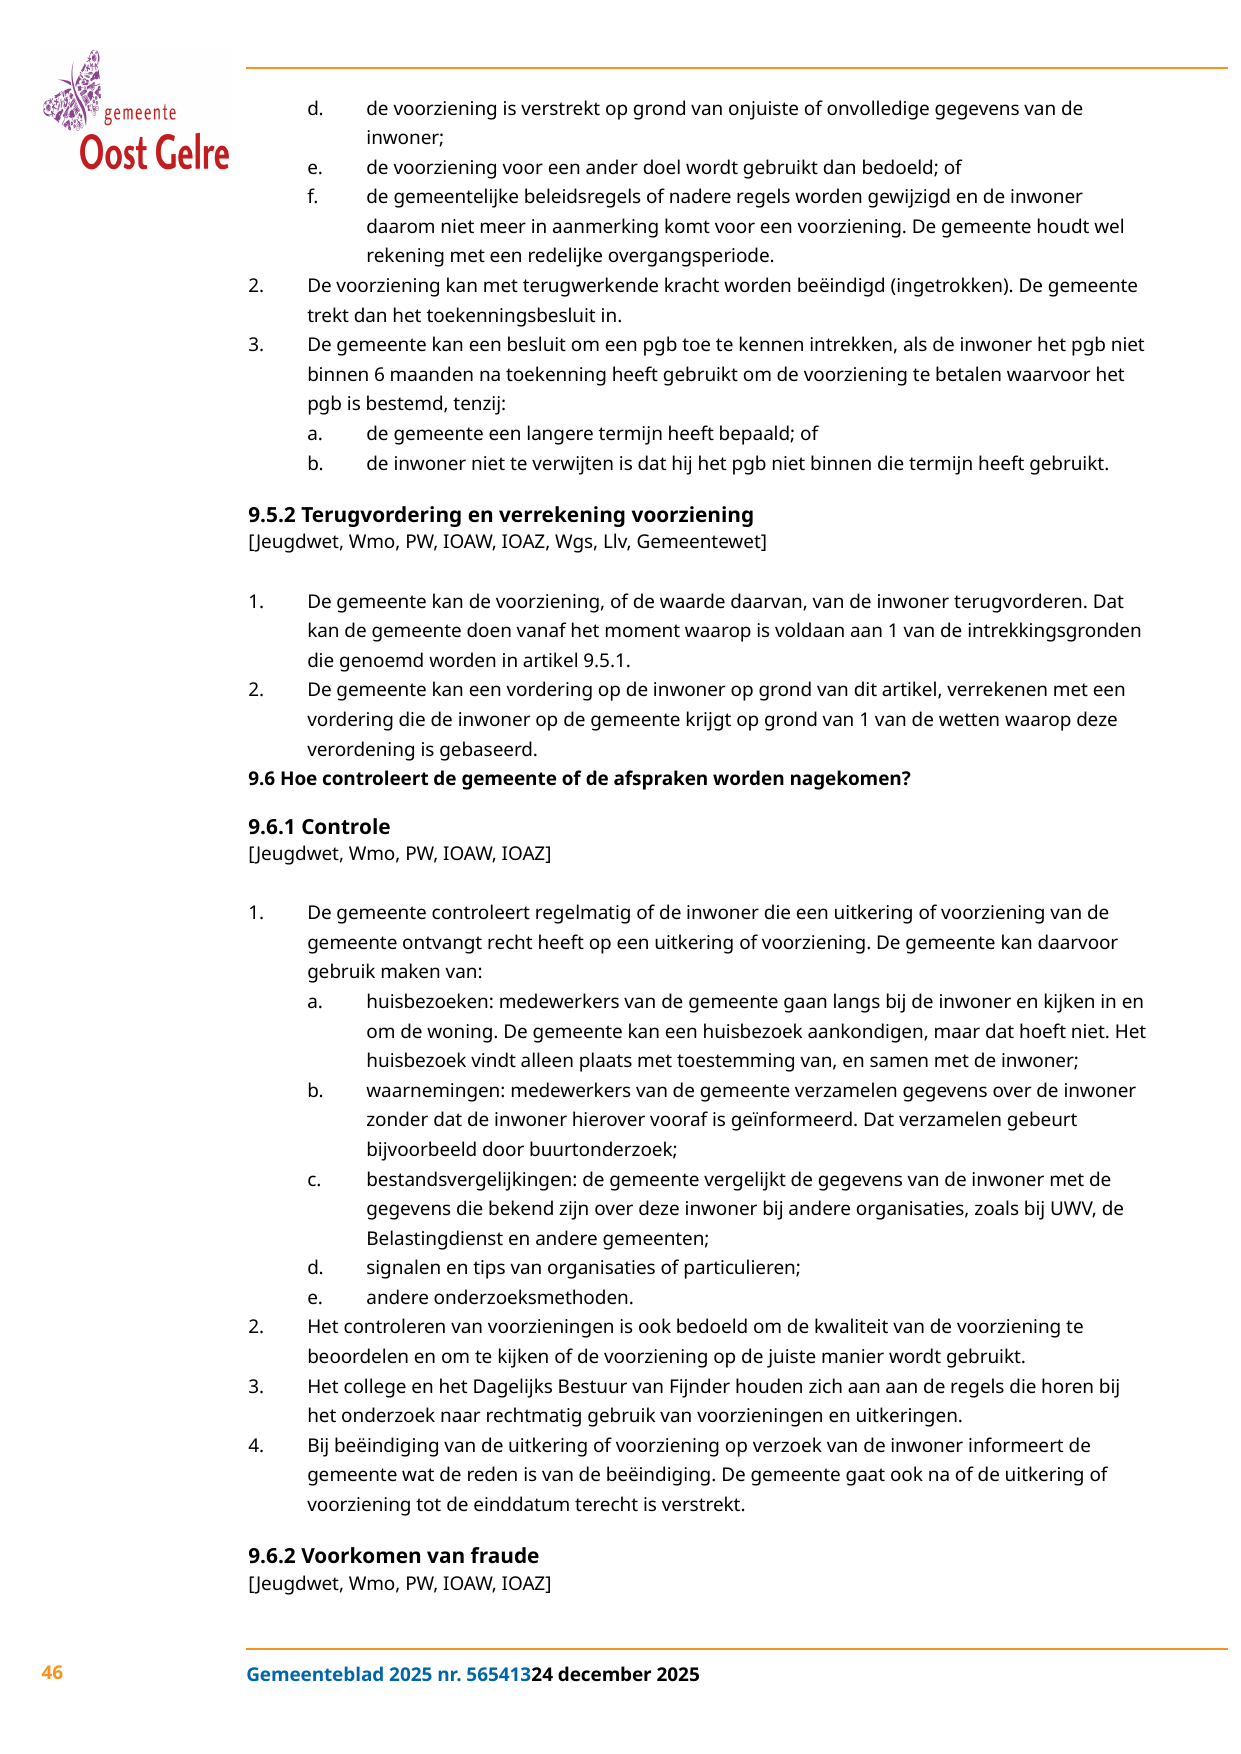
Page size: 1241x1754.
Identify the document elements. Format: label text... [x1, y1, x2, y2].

list De voorziening kan met terugwerkende kracht worden beëindigd (ingetrokken). De gemeente trekt dan het toekenningsbesluit in. [248, 272, 1152, 328]
picture [41, 47, 231, 172]
list bestandsvergelijkingen: de gemeente vergelijkt de gegevens van de inwoner met de gegevens die bekend zijn over deze inwoner bij andere organisaties, zoals bij UWV, de Belastingdienst en andere gemeenten; [307, 1166, 1152, 1251]
text [Jeugdwet, Wmo, PW, IOAW, IOAZ, Wgs, Llv, Gemeentewet] [248, 529, 1152, 554]
list De gemeente controleert regelmatig of de inwoner die een uitkering of voorziening van de gemeente ontvangt recht heeft op een uitkering of voorziening. De gemeente kan daarvoor gebruik maken van: [248, 899, 1152, 984]
list de gemeentelijke beleidsregels of nadere regels worden gewijzigd en de inwoner daarom niet meer in aanmerking komt voor een voorziening. De gemeente houdt wel rekening met een redelijke overgangsperiode. [307, 183, 1152, 268]
list waarnemingen: medewerkers van de gemeente verzamelen gegevens over de inwoner zonder dat de inwoner hierover vooraf is geïnformeerd. Dat verzamelen gebeurt bijvoorbeeld door buurtonderzoek; [307, 1077, 1152, 1162]
list de inwoner niet te verwijten is dat hij het pgb niet binnen die termijn heeft gebruikt. [307, 450, 1152, 476]
text 9.6.1 Controle [248, 812, 1152, 840]
list De gemeente kan een vordering op de inwoner op grond van dit artikel, verrekenen met een vordering die de inwoner op de gemeente krijgt op grond van 1 van de wetten waarop deze verordening is gebaseerd. [248, 677, 1152, 761]
text 9.6.2 Voorkomen van fraude [248, 1542, 1152, 1570]
list de voorziening voor een ander doel wordt gebruikt dan bedoeld; of [307, 154, 1152, 180]
text [Jeugdwet, Wmo, PW, IOAW, IOAZ] [248, 1570, 1152, 1596]
list de gemeente een langere termijn heeft bepaald; of [307, 420, 1152, 446]
list huisbezoeken: medewerkers van de gemeente gaan langs bij de inwoner en kijken in en om de woning. De gemeente kan een huisbezoek aankondigen, maar dat hoeft niet. Het huisbezoek vindt alleen plaats met toestemming van, en samen met de inwoner; [307, 988, 1152, 1073]
list de voorziening is verstrekt op grond van onjuiste of onvolledige gegevens van de inwoner; [307, 95, 1152, 150]
text [Jeugdwet, Wmo, PW, IOAW, IOAZ] [248, 840, 1152, 866]
list andere onderzoeksmethoden. [307, 1284, 1152, 1310]
list De gemeente kan de voorziening, of de waarde daarvan, van de inwoner terugvorderen. Dat kan de gemeente doen vanaf het moment waarop is voldaan aan 1 van de intrekkingsgronden die genoemd worden in artikel 9.5.1. [248, 588, 1152, 673]
list De gemeente kan een besluit om een pgb toe te kennen intrekken, als de inwoner het pgb niet binnen 6 maanden na toekenning heeft gebruikt om de voorziening te betalen waarvoor het pgb is bestemd, tenzij: [248, 331, 1152, 416]
list signalen en tips van organisaties of particulieren; [307, 1254, 1152, 1280]
list Bij beëindiging van de uitkering of voorziening op verzoek van de inwoner informeert de gemeente wat de reden is van de beëindiging. De gemeente gaat ook na of de uitkering of voorziening tot de einddatum terecht is verstrekt. [248, 1432, 1152, 1517]
text 9.6 Hoe controleert de gemeente of de afspraken worden nagekomen? [248, 765, 1152, 791]
text 9.5.2 Terugvordering en verrekening voorziening [248, 500, 1152, 529]
list Het college en het Dagelijks Bestuur van Fijnder houden zich aan aan de regels die horen bij het onderzoek naar rechtmatig gebruik van voorzieningen en uitkeringen. [248, 1373, 1152, 1428]
list Het controleren van voorzieningen is ook bedoeld om de kwaliteit van de voorziening te beoordelen en om te kijken of de voorziening op de juiste manier wordt gebruikt. [248, 1314, 1152, 1369]
